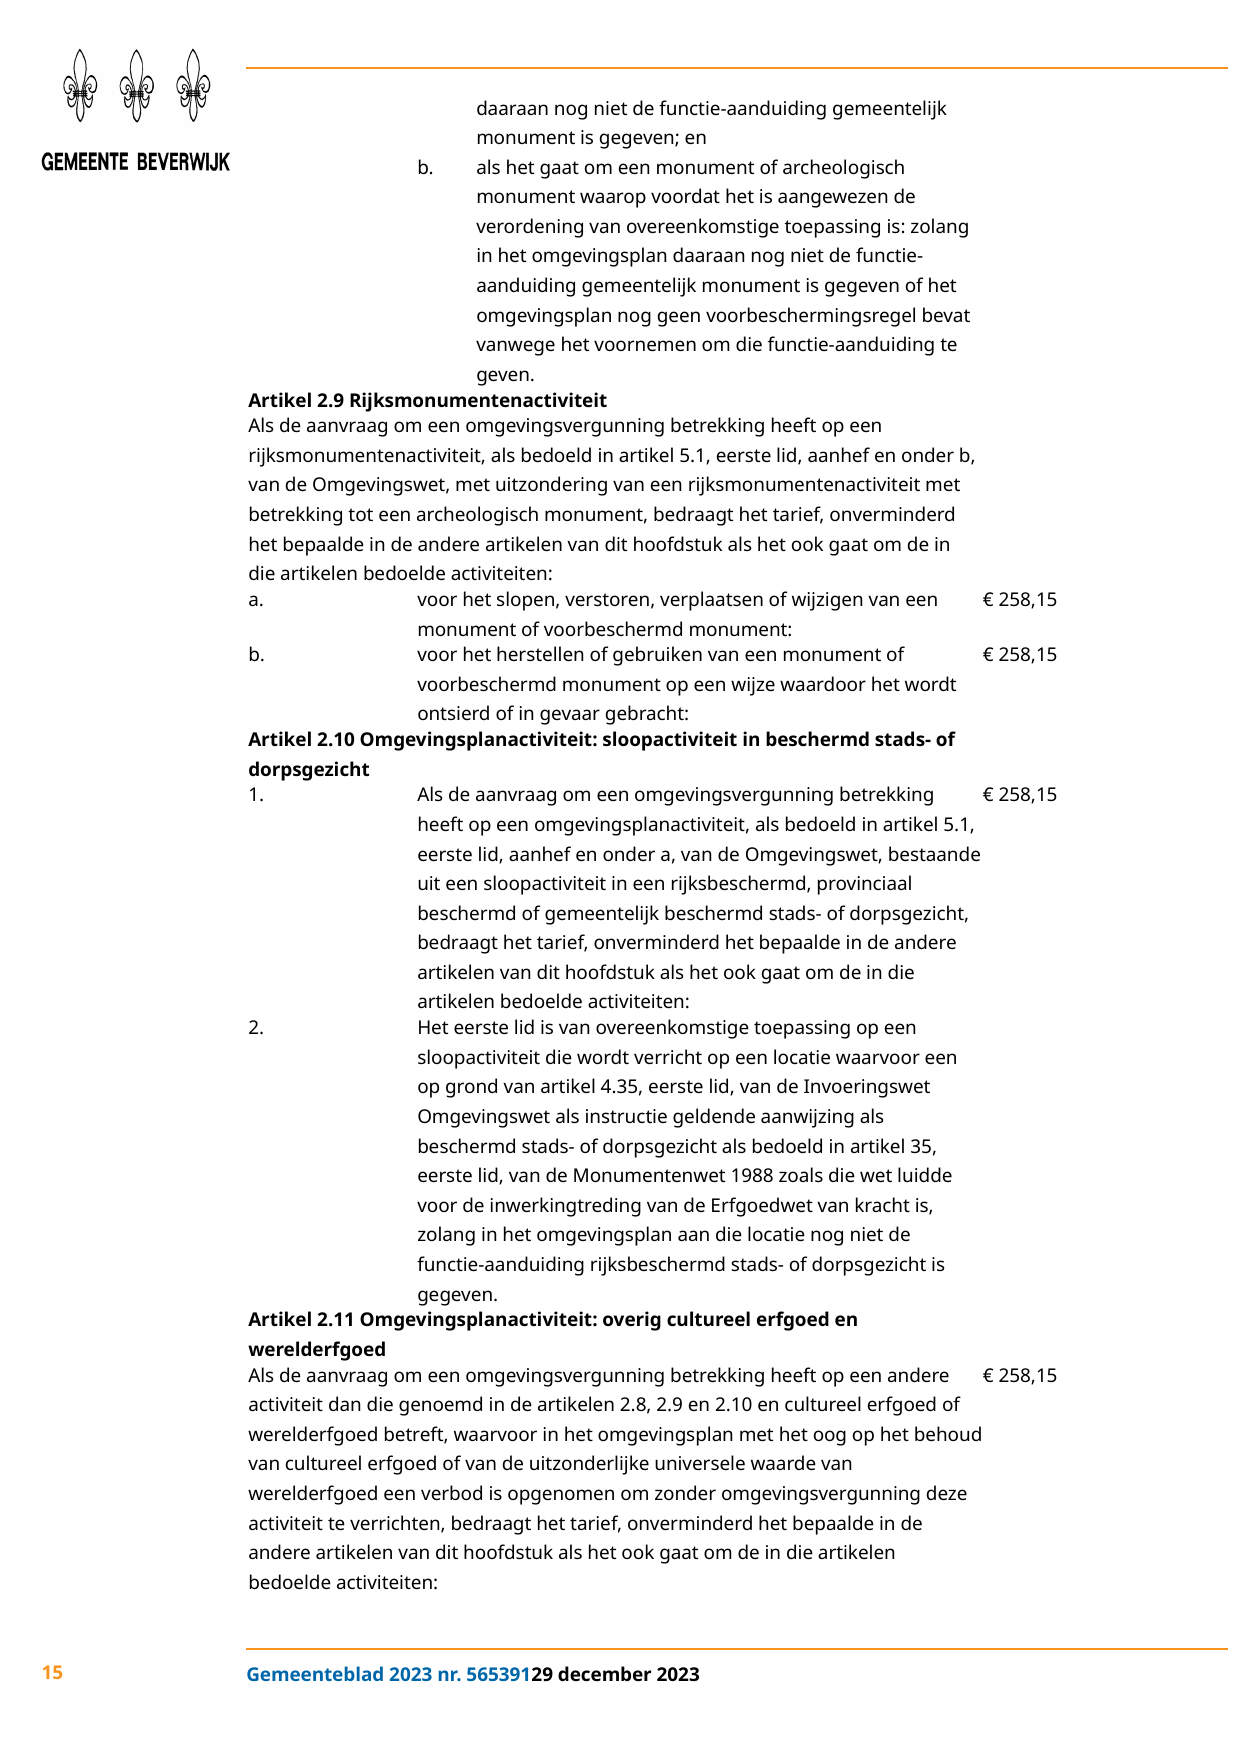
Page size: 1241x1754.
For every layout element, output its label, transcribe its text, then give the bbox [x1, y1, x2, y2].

table_cell [983, 1015, 1152, 1306]
table_cell b. [248, 641, 417, 726]
table_cell Artikel 2.9 Rijksmonumentenactiviteit [248, 387, 983, 412]
table_cell Als de aanvraag om een omgevingsvergunning betrekking heeft op een andere activiteit dan die genoemd in de artikelen 2.8, 2.9 en 2.10 en cultureel erfgoed of werelderfgoed betreft, waarvoor in het omgevingsplan met het oog op het behoud van cultureel erfgoed of van de uitzonderlijke universele waarde van werelderfgoed een verbod is opgenomen om zonder omgevingsvergunning deze activiteit te verrichten, bedraagt het tarief, onverminderd het bepaalde in de andere artikelen van dit hoofdstuk als het ook gaat om de in die artikelen bedoelde activiteiten: [248, 1362, 983, 1594]
table_cell Artikel 2.11 Omgevingsplanactiviteit: overig cultureel erfgoed en werelderfgoed [248, 1306, 983, 1362]
table_cell [983, 387, 1152, 412]
table_cell voor het slopen, verstoren, verplaatsen of wijzigen van een monument of voorbeschermd monument: [417, 586, 983, 641]
table_cell Artikel 2.10 Omgevingsplanactiviteit: sloopactiviteit in beschermd stads- of dorpsgezicht [248, 726, 983, 782]
table_cell € 258,15 [983, 782, 1152, 1014]
table_cell € 258,15 [983, 586, 1152, 641]
table_cell [983, 1306, 1152, 1362]
table_cell [983, 95, 1152, 387]
table_cell [248, 95, 417, 387]
table_cell Als de aanvraag om een omgevingsvergunning betrekking heeft op een rijksmonumentenactiviteit, als bedoeld in artikel 5.1, eerste lid, aanhef en onder b, van de Omgevingswet, met uitzondering van een rijksmonumentenactiviteit met betrekking tot een archeologisch monument, bedraagt het tarief, onverminderd het bepaalde in de andere artikelen van dit hoofdstuk als het ook gaat om de in die artikelen bedoelde activiteiten: [248, 413, 983, 586]
table_cell [983, 726, 1152, 782]
table_cell € 258,15 [983, 1362, 1152, 1594]
table_cell Het eerste lid is van overeenkomstige toepassing op een sloopactiviteit die wordt verricht op een locatie waarvoor een op grond van artikel 4.35, eerste lid, van de Invoeringswet Omgevingswet als instructie geldende aanwijzing als beschermd stads- of dorpsgezicht als bedoeld in artikel 35, eerste lid, van de Monumentenwet 1988 zoals die wet luidde voor de inwerkingtreding van de Erfgoedwet van kracht is, zolang in het omgevingsplan aan die locatie nog niet de functie-aanduiding rijksbeschermd stads- of dorpsgezicht is gegeven. [417, 1015, 983, 1306]
table_cell 2. [248, 1015, 417, 1306]
table_cell € 258,15 [983, 641, 1152, 726]
picture [41, 47, 231, 172]
table_cell daaraan nog niet de functie-aanduiding gemeentelijk monument is gegeven; en als het gaat om een monument of archeologisch monument waarop voordat het is aangewezen de verordening van overeenkomstige toepassing is: zolang in het omgevingsplan daaraan nog niet de functie-aanduiding gemeentelijk monument is gegeven of het omgevingsplan nog geen voorbeschermingsregel bevat vanwege het voornemen om die functie-aanduiding te geven. [417, 95, 983, 387]
table_cell [983, 413, 1152, 586]
table_cell 1. [248, 782, 417, 1014]
table_cell a. [248, 586, 417, 641]
table_cell Als de aanvraag om een omgevingsvergunning betrekking heeft op een omgevingsplanactiviteit, als bedoeld in artikel 5.1, eerste lid, aanhef en onder a, van de Omgevingswet, bestaande uit een sloopactiviteit in een rijksbeschermd, provinciaal beschermd of gemeentelijk beschermd stads- of dorpsgezicht, bedraagt het tarief, onverminderd het bepaalde in de andere artikelen van dit hoofdstuk als het ook gaat om de in die artikelen bedoelde activiteiten: [417, 782, 983, 1014]
table_cell voor het herstellen of gebruiken van een monument of voorbeschermd monument op een wijze waardoor het wordt ontsierd of in gevaar gebracht: [417, 641, 983, 726]
